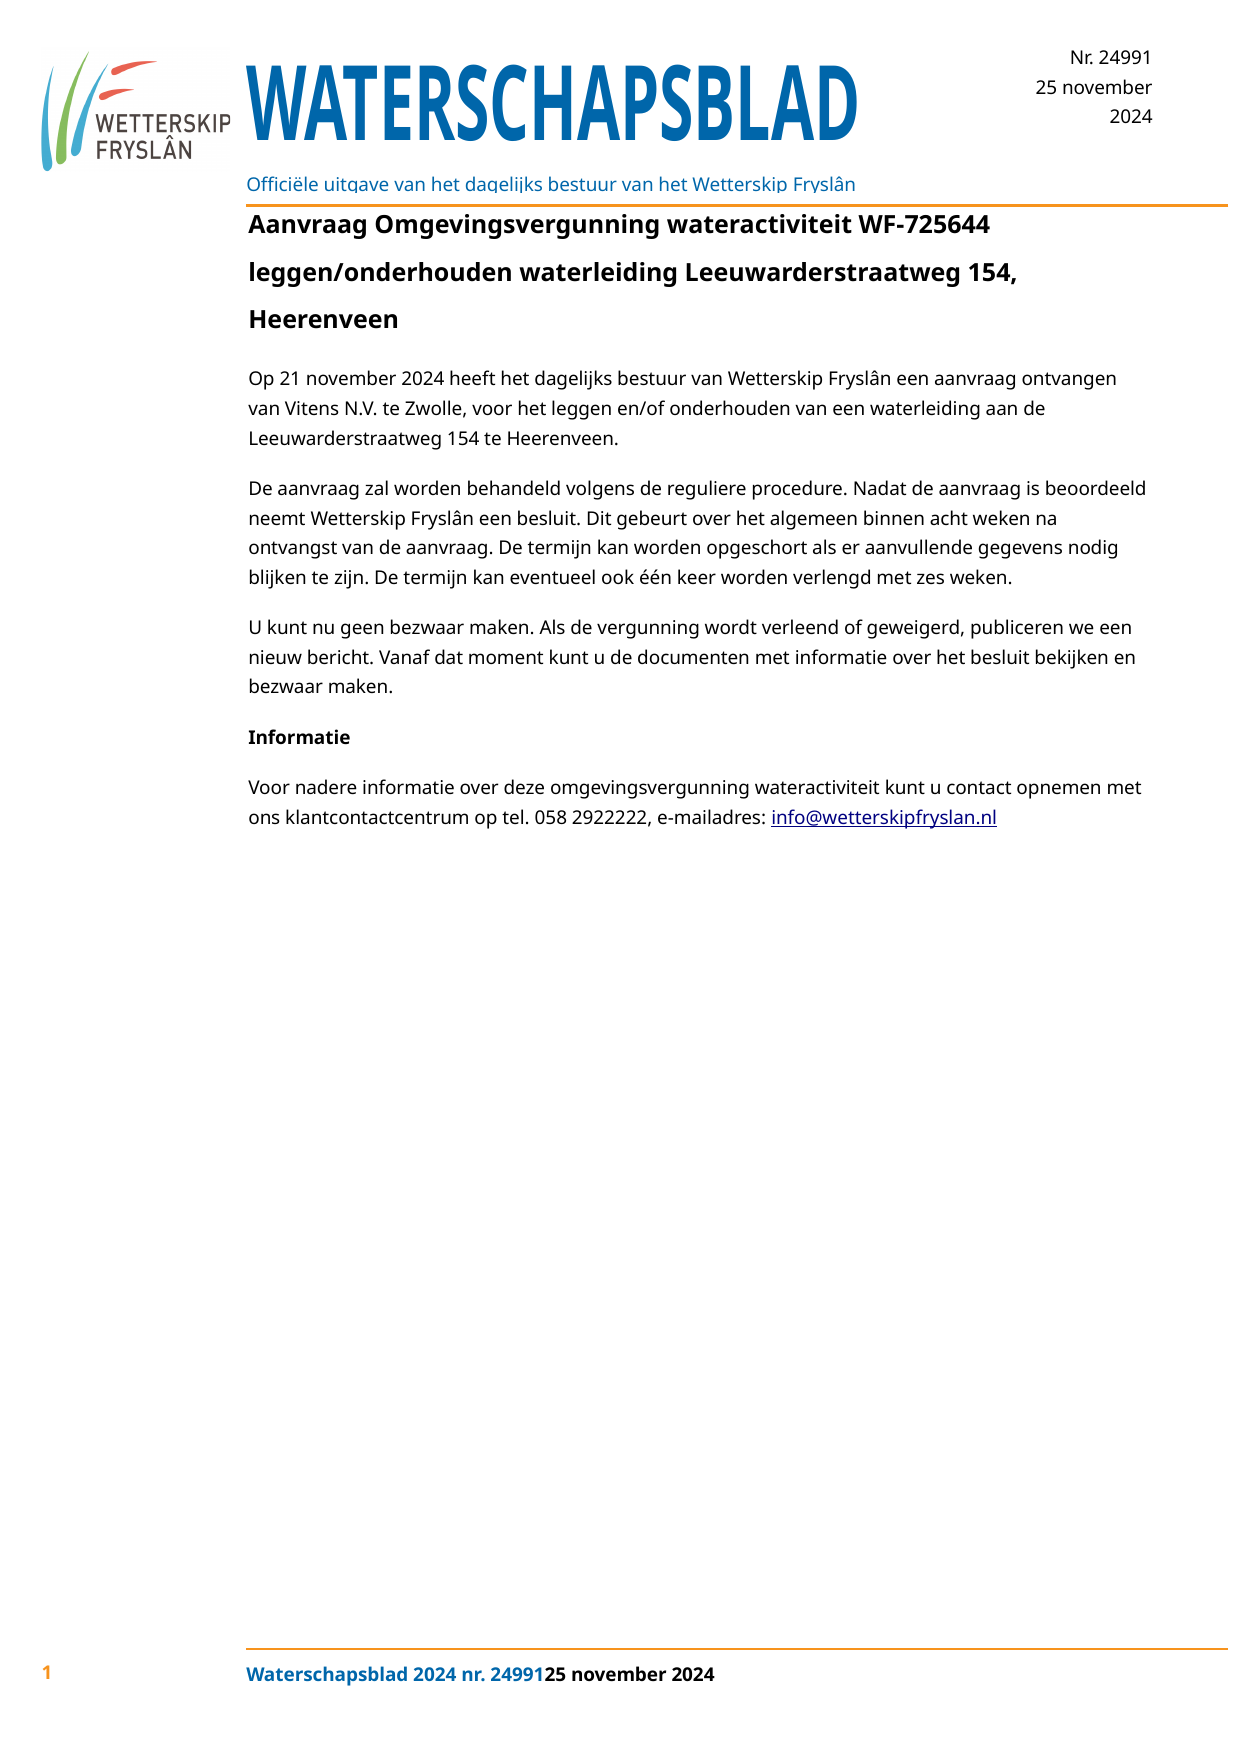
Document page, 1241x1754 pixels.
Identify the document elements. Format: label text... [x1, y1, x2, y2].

text Voor nadere informatie over deze omgevingsvergunning wateractiviteit kunt u contact opnemen met ons klantcontactcentrum op tel. 058 2922222, e-mailadres: info@wetterskipfryslan.nl [248, 774, 1152, 829]
text Aanvraag Omgevingsvergunning wateractiviteit WF-725644 leggen/onderhouden waterleiding Leeuwarderstraatweg 154, Heerenveen [248, 207, 1152, 336]
text De aanvraag zal worden behandeld volgens de reguliere procedure. Nadat de aanvraag is beoordeeld neemt Wetterskip Fryslân een besluit. Dit gebeurt over het algemeen binnen acht weken na ontvangst van de aanvraag. De termijn kan worden opgeschort als er aanvullende gegevens nodig blijken te zijn. De termijn kan eventueel ook één keer worden verlengd met zes weken. [248, 475, 1152, 589]
text U kunt nu geen bezwaar maken. Als de vergunning wordt verleend of geweigerd, publiceren we een nieuw bericht. Vanaf dat moment kunt u de documenten met informatie over het besluit bekijken en bezwaar maken. [248, 614, 1152, 699]
text Op 21 november 2024 heeft het dagelijks bestuur van Wetterskip Fryslân een aanvraag ontvangen van Vitens N.V. te Zwolle, voor het leggen en/of onderhouden van een waterleiding aan de Leeuwarderstraatweg 154 te Heerenveen. [248, 366, 1152, 450]
text Informatie [248, 724, 1152, 749]
picture [41, 47, 231, 172]
